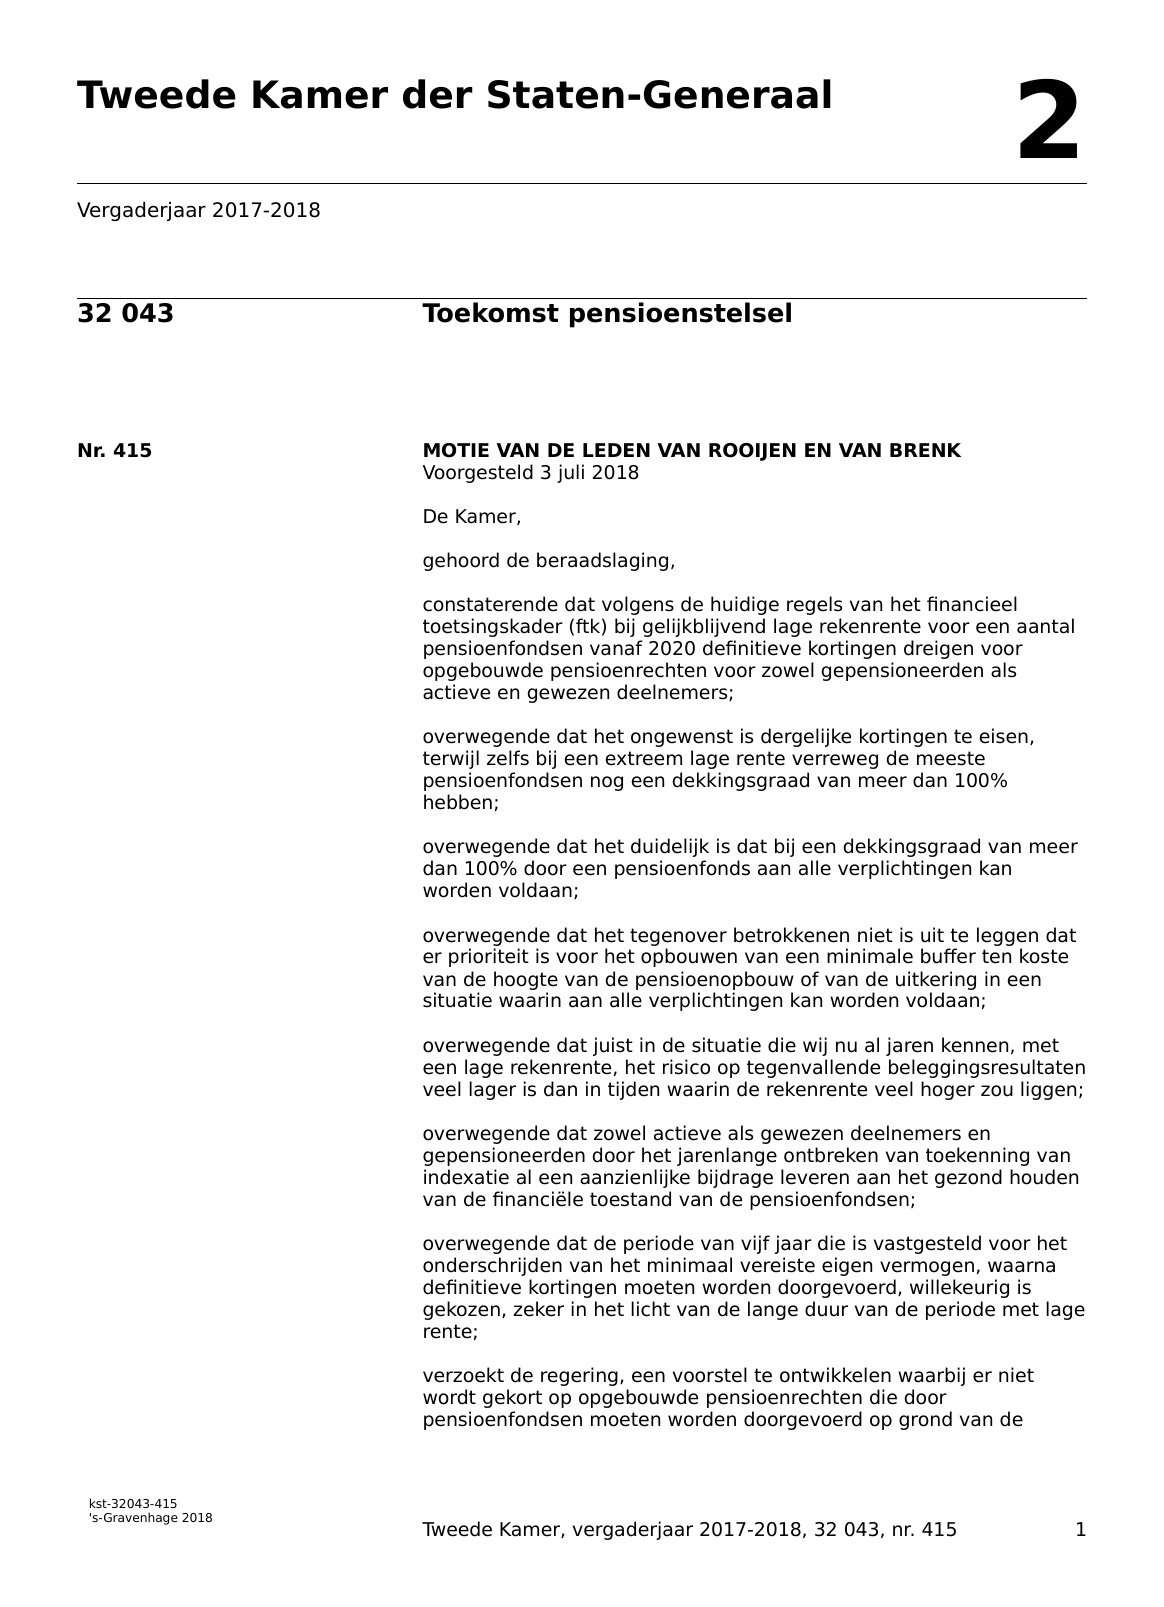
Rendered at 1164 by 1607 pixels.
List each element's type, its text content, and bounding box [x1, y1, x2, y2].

text constaterende dat volgens de huidige regels van het financieel toetsingskader (ftk) bij gelijkblijvend lage rekenrente voor een aantal pensioenfondsen vanaf 2020 definitieve kortingen dreigen voor opgebouwde pensioenrechten voor zowel gepensioneerden als actieve en gewezen deelnemers; [422, 594, 1087, 704]
text 's-Gravenhage 2018 [88, 1511, 323, 1525]
text verzoekt de regering, een voorstel te ontwikkelen waarbij er niet wordt gekort op opgebouwde pensioenrechten die door pensioenfondsen moeten worden doorgevoerd op grond van de [422, 1365, 1087, 1431]
text overwegende dat zowel actieve als gewezen deelnemers en gepensioneerden door het jarenlange ontbreken van toekenning van indexatie al een aanzienlijke bijdrage leveren aan het gezond houden van de financiële toestand van de pensioenfondsen; [422, 1123, 1087, 1211]
text De Kamer, [422, 506, 1087, 528]
text overwegende dat het ongewenst is dergelijke kortingen te eisen, terwijl zelfs bij een extreem lage rente verreweg de meeste pensioenfondsen nog een dekkingsgraad van meer dan 100% hebben; [422, 726, 1087, 814]
text overwegende dat het duidelijk is dat bij een dekkingsgraad van meer dan 100% door een pensioenfonds aan alle verplichtingen kan worden voldaan; [422, 836, 1087, 902]
subtitle 32 043 Toekomst pensioenstelsel [77, 299, 1087, 329]
subtitle Nr. 415 MOTIE VAN DE LEDEN VAN ROOIJEN EN VAN BRENK [77, 440, 1087, 462]
text overwegende dat het tegenover betrokkenen niet is uit te leggen dat er prioriteit is voor het opbouwen van een minimale buffer ten koste van de hoogte van de pensioenopbouw of van de uitkering in een situatie waarin aan alle verplichtingen kan worden voldaan; [422, 924, 1087, 1012]
table_cell Vergaderjaar 2017-2018 [77, 184, 1087, 298]
text overwegende dat de periode van vijf jaar die is vastgesteld voor het onderschrijden van het minimaal vereiste eigen vermogen, waarna definitieve kortingen moeten worden doorgevoerd, willekeurig is gekozen, zeker in het licht van de lange duur van de periode met lage rente; [422, 1233, 1087, 1343]
text Voorgesteld 3 juli 2018 [422, 462, 1087, 484]
text overwegende dat juist in de situatie die wij nu al jaren kennen, met een lage rekenrente, het risico op tegenvallende beleggingsresultaten veel lager is dan in tijden waarin de rekenrente veel hoger zou liggen; [422, 1034, 1087, 1101]
text kst-32043-415 [88, 1497, 323, 1511]
table_header Tweede Kamer der Staten-Generaal [77, 59, 886, 183]
table_header 2 [886, 59, 1087, 183]
text gehoord de beraadslaging, [422, 550, 1087, 572]
